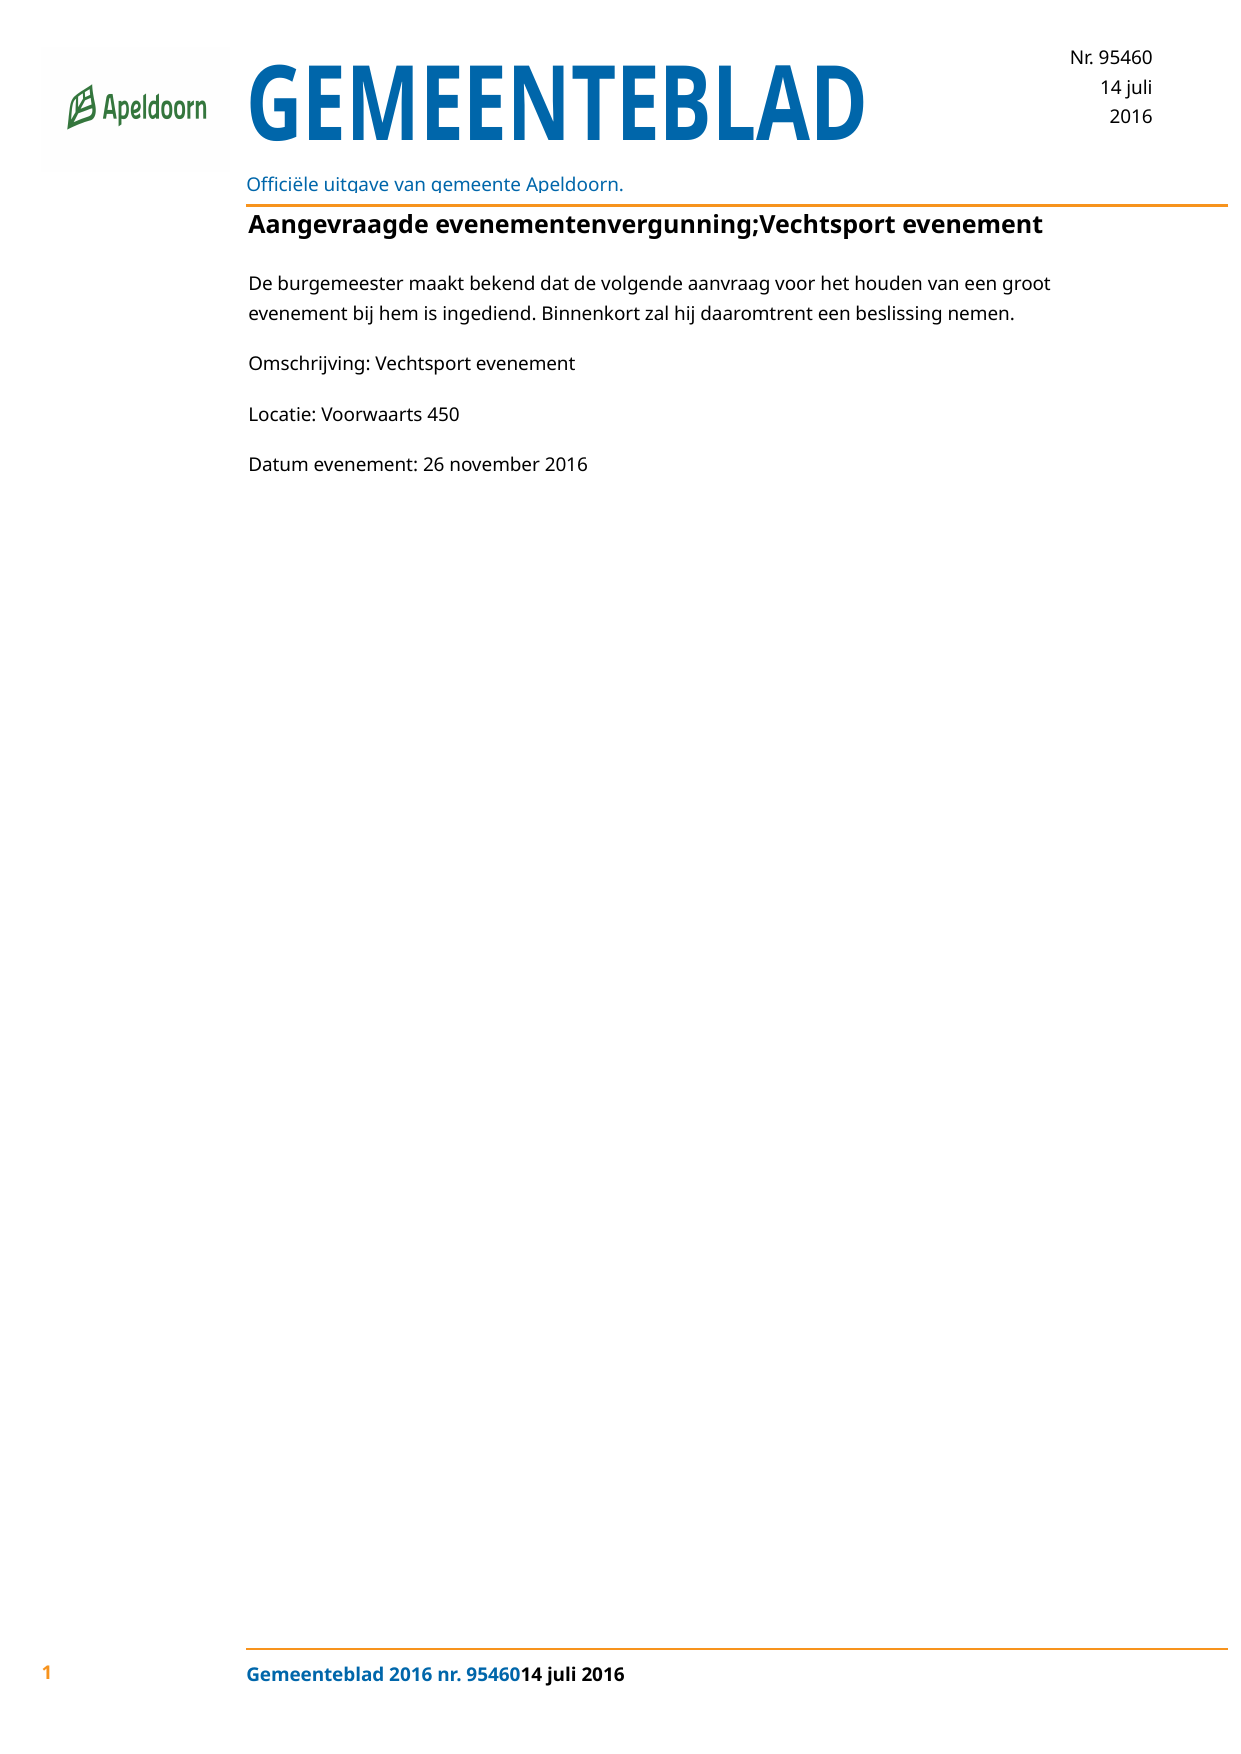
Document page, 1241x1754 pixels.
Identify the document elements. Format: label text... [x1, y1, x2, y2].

picture [41, 47, 231, 172]
text Aangevraagde evenementenvergunning;Vechtsport evenement [248, 207, 1152, 241]
text De burgemeester maakt bekend dat de volgende aanvraag voor het houden van een groot evenement bij hem is ingediend. Binnenkort zal hij daaromtrent een beslissing nemen. [248, 270, 1152, 326]
text Datum evenement: 26 november 2016 [248, 451, 1152, 477]
text Omschrijving: Vechtsport evenement [248, 350, 1152, 376]
text Locatie: Voorwaarts 450 [248, 401, 1152, 426]
